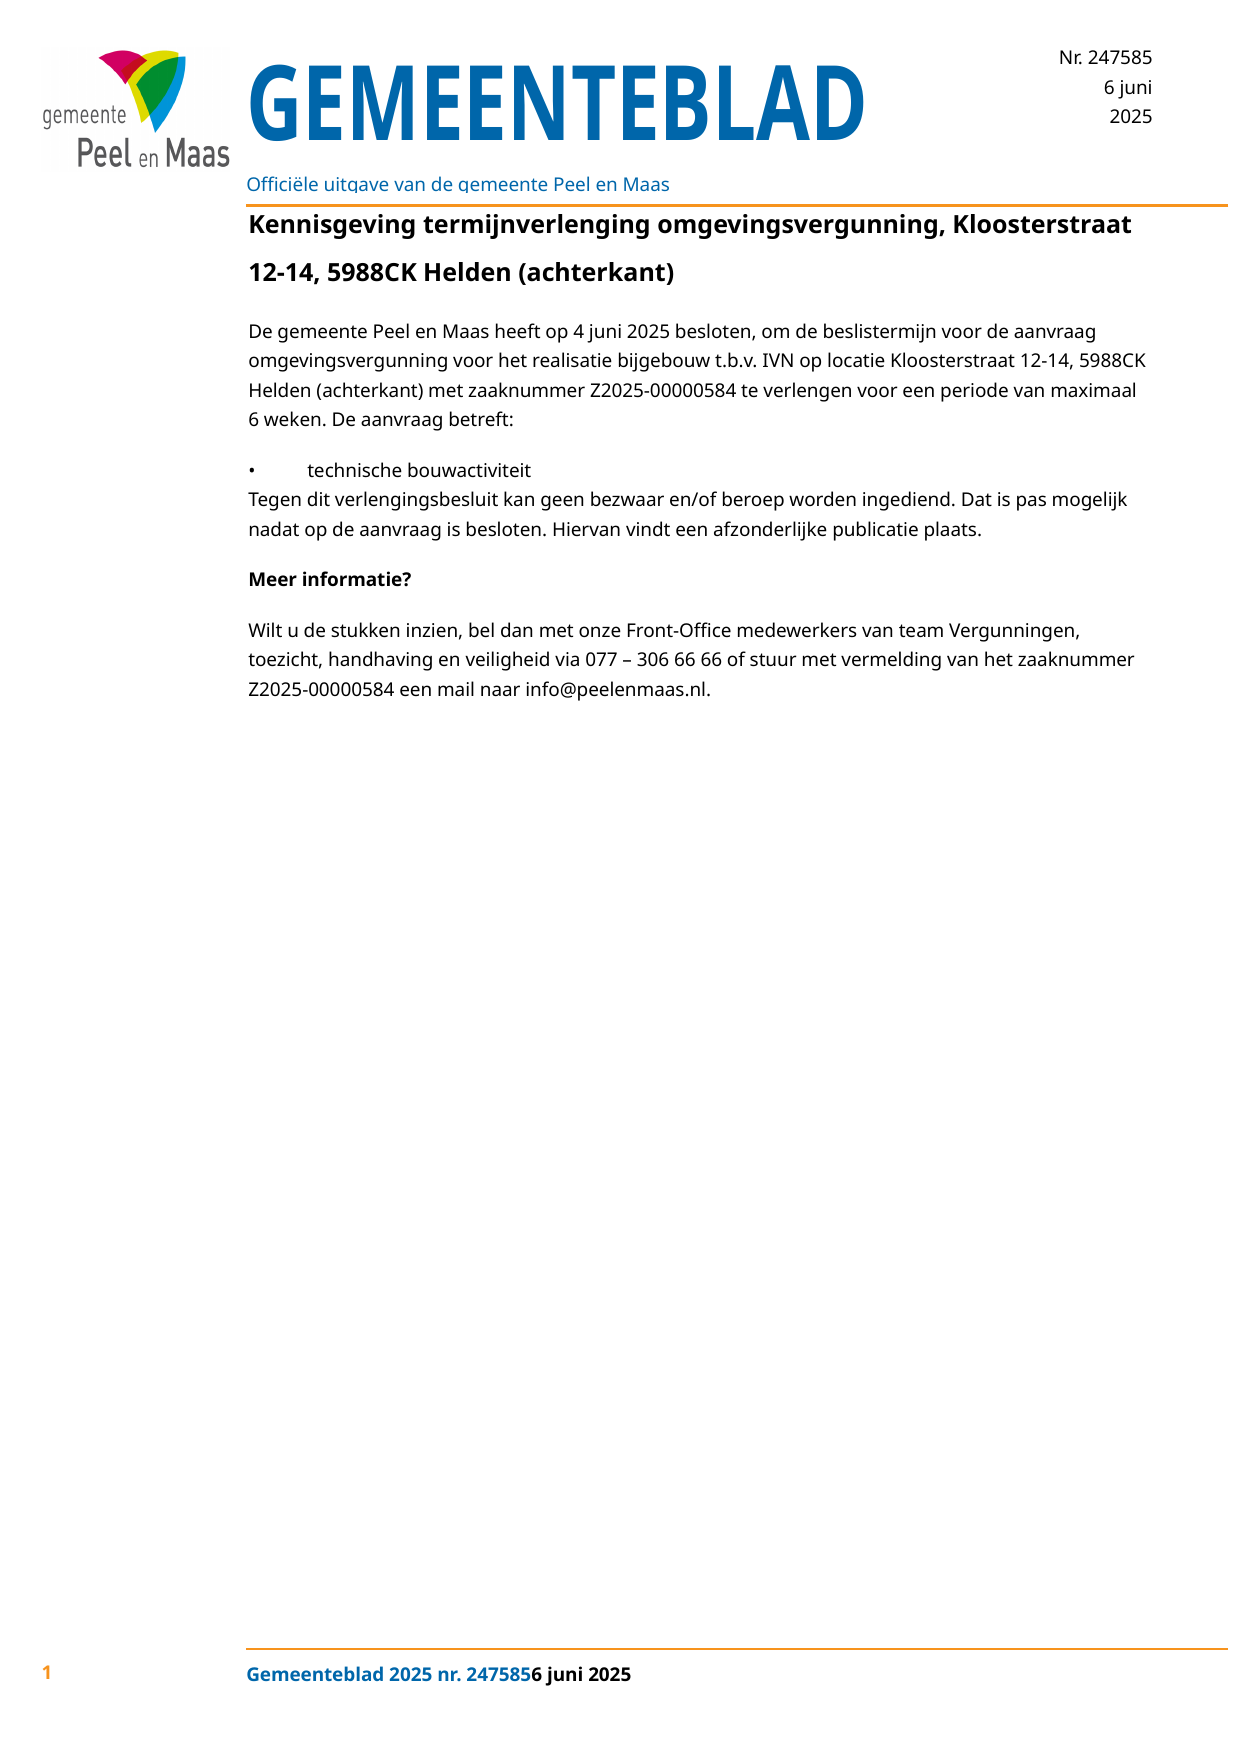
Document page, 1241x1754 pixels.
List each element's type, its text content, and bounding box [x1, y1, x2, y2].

list technische bouwactiviteit [248, 457, 1152, 483]
text Kennisgeving termijnverlenging omgevingsvergunning, Kloosterstraat 12-14, 5988CK Helden (achterkant) [248, 207, 1152, 288]
text De gemeente Peel en Maas heeft op 4 juni 2025 besloten, om de beslistermijn voor de aanvraag omgevingsvergunning voor het realisatie bijgebouw t.b.v. IVN op locatie Kloosterstraat 12-14, 5988CK Helden (achterkant) met zaaknummer Z2025-00000584 te verlengen voor een periode van maximaal 6 weken. De aanvraag betreft: [248, 318, 1152, 432]
picture [41, 47, 231, 172]
text Wilt u de stukken inzien, bel dan met onze Front-Office medewerkers van team Vergunningen, toezicht, handhaving en veiligheid via 077 – 306 66 66 of stuur met vermelding van het zaaknummer Z2025-00000584 een mail naar info@peelenmaas.nl. [248, 617, 1152, 702]
text Tegen dit verlengingsbesluit kan geen bezwaar en/of beroep worden ingediend. Dat is pas mogelijk nadat op de aanvraag is besloten. Hiervan vindt een afzonderlijke publicatie plaats. [248, 487, 1152, 542]
text Meer informatie? [248, 567, 1152, 592]
